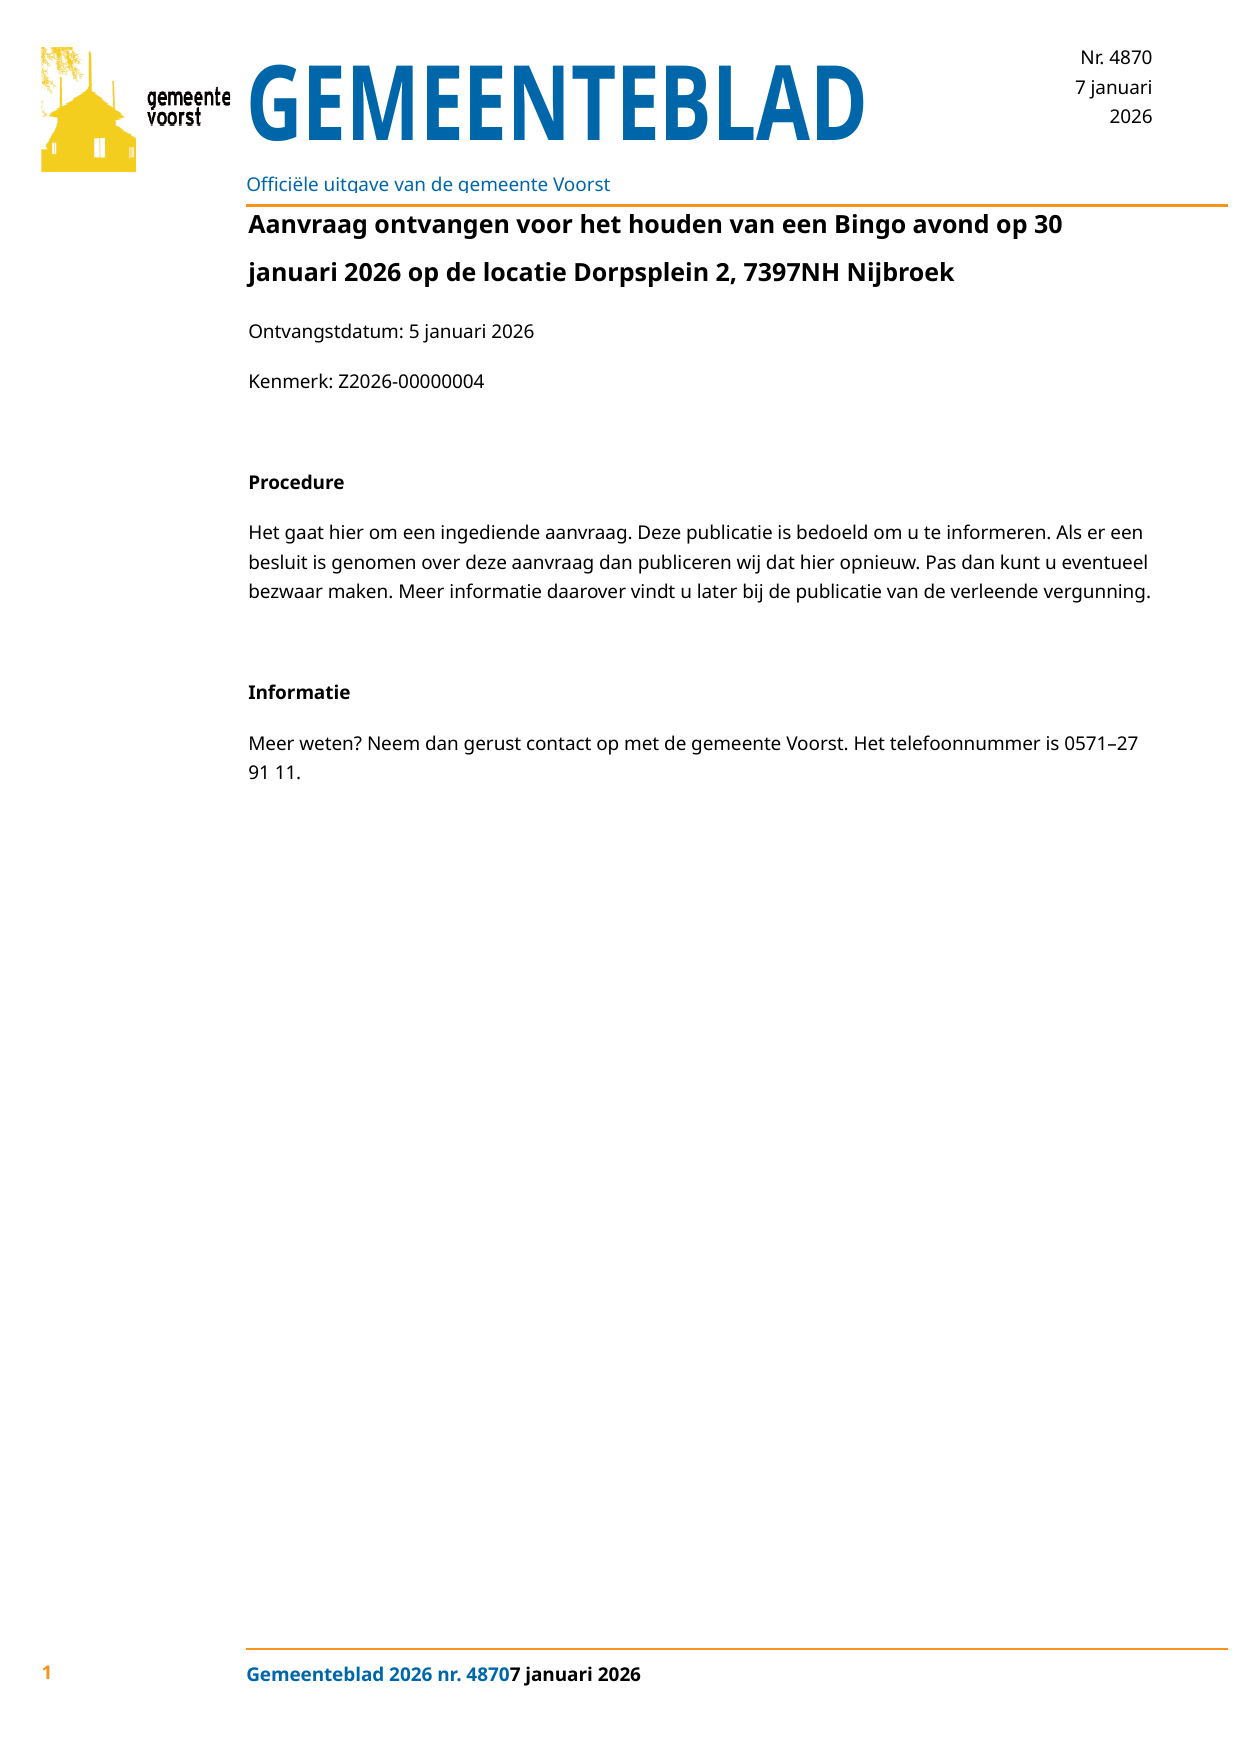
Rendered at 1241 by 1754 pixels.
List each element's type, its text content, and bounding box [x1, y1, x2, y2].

text Het gaat hier om een ingediende aanvraag. Deze publicatie is bedoeld om u te informeren. Als er een besluit is genomen over deze aanvraag dan publiceren wij dat hier opnieuw. Pas dan kunt u eventueel bezwaar maken. Meer informatie daarover vindt u later bij de publicatie van de verleende vergunning. [248, 519, 1152, 604]
text Aanvraag ontvangen voor het houden van een Bingo avond op 30 januari 2026 op de locatie Dorpsplein 2, 7397NH Nijbroek [248, 207, 1152, 288]
text Informatie [248, 679, 1152, 705]
text Kenmerk: Z2026-00000004 [248, 368, 1152, 394]
text Procedure [248, 469, 1152, 495]
text Meer weten? Neem dan gerust contact op met de gemeente Voorst. Het telefoonnummer is 0571–27 91 11. [248, 730, 1152, 785]
text Ontvangstdatum: 5 januari 2026 [248, 318, 1152, 344]
picture [41, 47, 231, 172]
